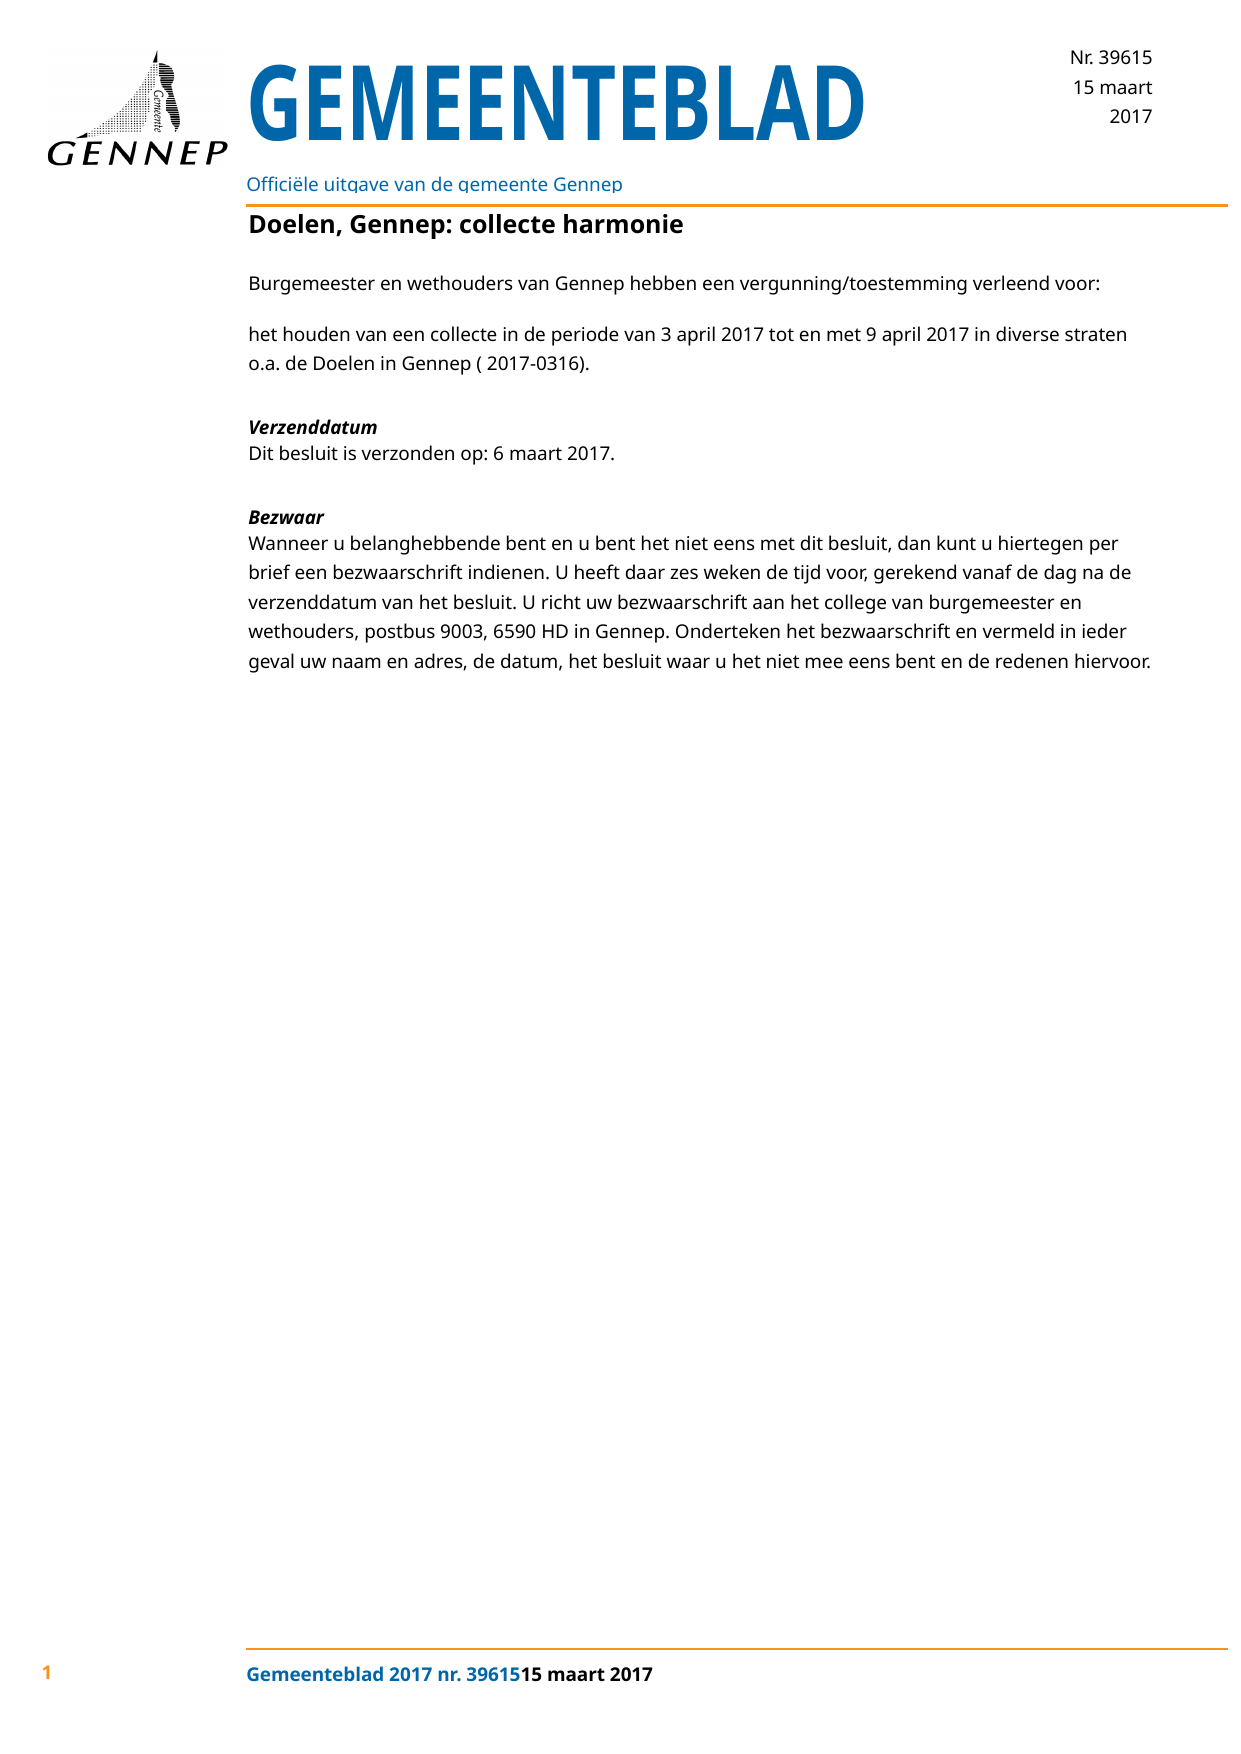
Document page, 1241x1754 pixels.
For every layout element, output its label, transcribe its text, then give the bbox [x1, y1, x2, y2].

text het houden van een collecte in de periode van 3 april 2017 tot en met 9 april 2017 in diverse straten o.a. de Doelen in Gennep ( 2017-0316). [248, 321, 1152, 376]
text Verzenddatum [248, 414, 1152, 440]
text Burgemeester en wethouders van Gennep hebben een vergunning/toestemming verleend voor: [248, 270, 1152, 296]
text Doelen, Gennep: collecte harmonie [248, 207, 1152, 241]
text Dit besluit is verzonden op: 6 maart 2017. [248, 440, 1152, 466]
picture [41, 47, 231, 172]
text Bezwaar [248, 504, 1152, 530]
text Wanneer u belanghebbende bent en u bent het niet eens met dit besluit, dan kunt u hiertegen per brief een bezwaarschrift indienen. U heeft daar zes weken de tijd voor, gerekend vanaf de dag na de verzenddatum van het besluit. U richt uw bezwaarschrift aan het college van burgemeester en wethouders, postbus 9003, 6590 HD in Gennep. Onderteken het bezwaarschrift en vermeld in ieder geval uw naam en adres, de datum, het besluit waar u het niet mee eens bent en de redenen hiervoor. [248, 530, 1152, 674]
